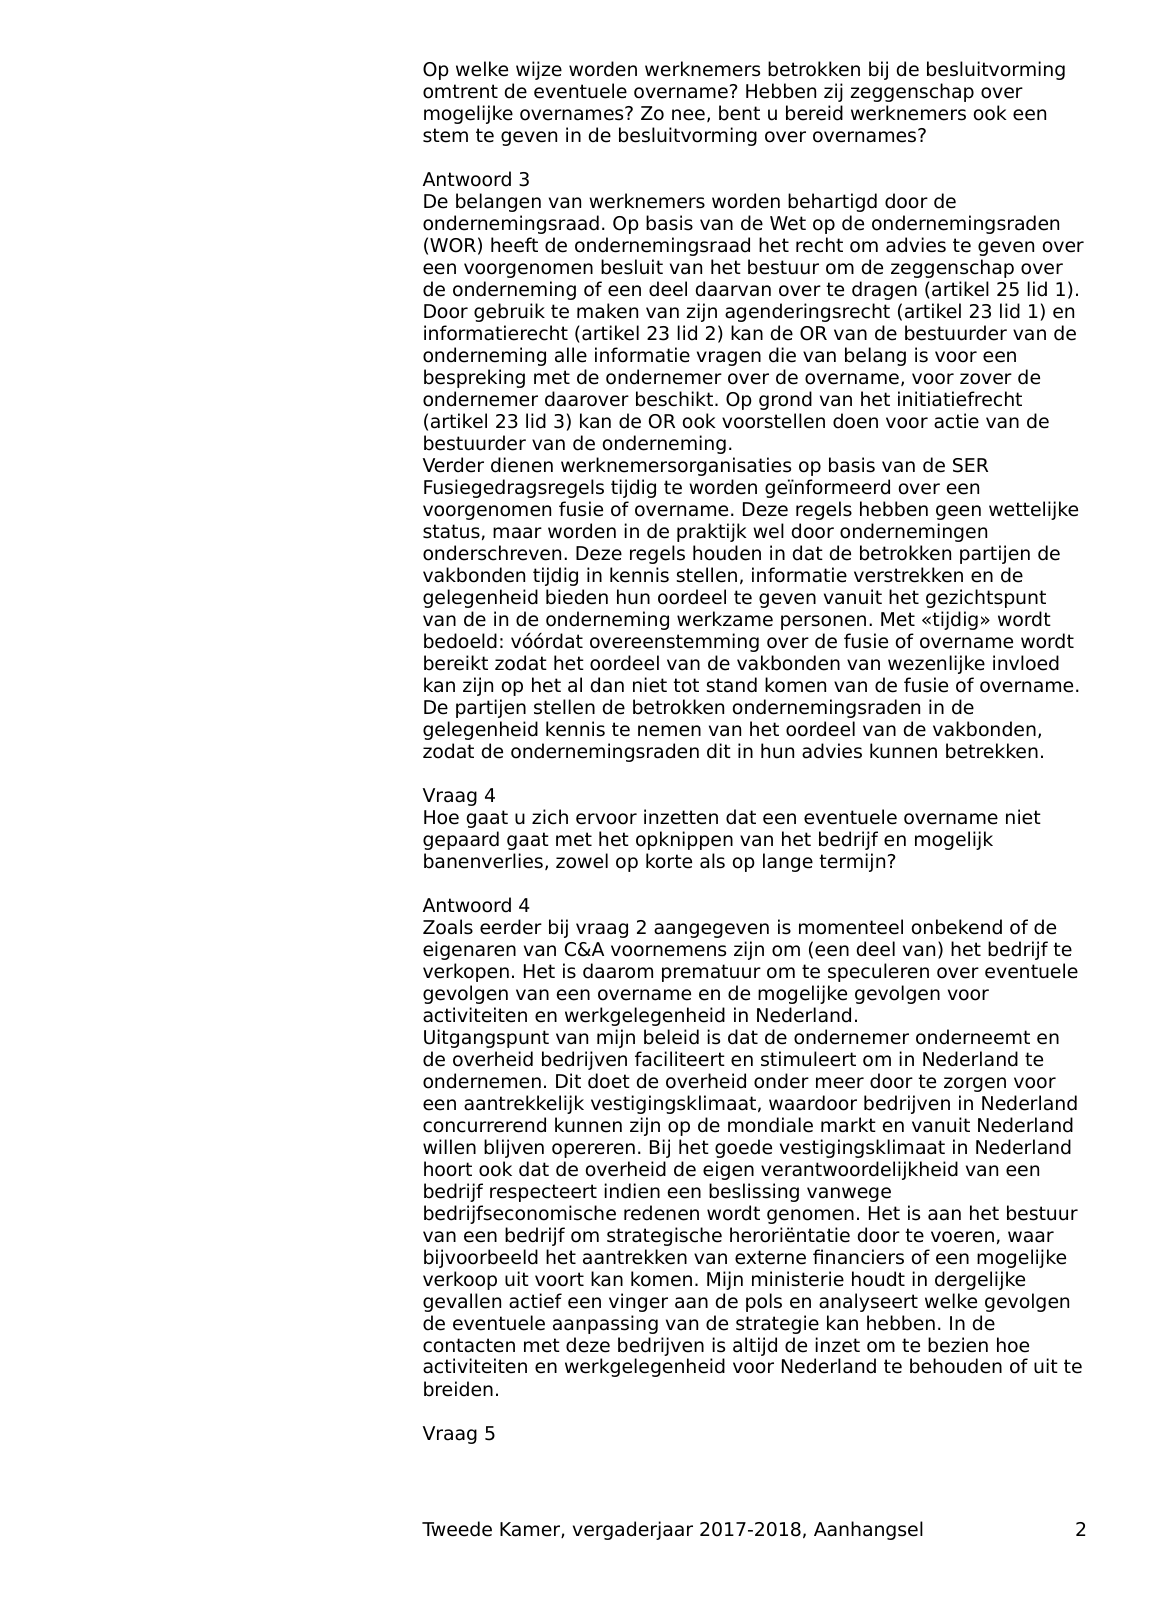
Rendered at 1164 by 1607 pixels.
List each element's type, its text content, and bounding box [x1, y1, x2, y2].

text Uitgangspunt van mijn beleid is dat de ondernemer onderneemt en de overheid bedrijven faciliteert en stimuleert om in Nederland te ondernemen. Dit doet de overheid onder meer door te zorgen voor een aantrekkelijk vestigingsklimaat, waardoor bedrijven in Nederland concurrerend kunnen zijn op de mondiale markt en vanuit Nederland willen blijven opereren. Bij het goede vestigingsklimaat in Nederland hoort ook dat de overheid de eigen verantwoordelijkheid van een bedrijf respecteert indien een beslissing vanwege bedrijfseconomische redenen wordt genomen. Het is aan het bestuur van een bedrijf om strategische heroriëntatie door te voeren, waar bijvoorbeeld het aantrekken van externe financiers of een mogelijke verkoop uit voort kan komen. Mijn ministerie houdt in dergelijke gevallen actief een vinger aan de pols en analyseert welke gevolgen de eventuele aanpassing van de strategie kan hebben. In de contacten met deze bedrijven is altijd de inzet om te bezien hoe activiteiten en werkgelegenheid voor Nederland te behouden of uit te breiden. [422, 1027, 1087, 1400]
text Zoals eerder bij vraag 2 aangegeven is momenteel onbekend of de eigenaren van C&A voornemens zijn om (een deel van) het bedrijf te verkopen. Het is daarom prematuur om te speculeren over eventuele gevolgen van een overname en de mogelijke gevolgen voor activiteiten en werkgelegenheid in Nederland. [422, 917, 1087, 1027]
text Op welke wijze worden werknemers betrokken bij de besluitvorming omtrent de eventuele overname? Hebben zij zeggenschap over mogelijke overnames? Zo nee, bent u bereid werknemers ook een stem te geven in de besluitvorming over overnames? [422, 59, 1087, 147]
text Vraag 5 [422, 1423, 1087, 1444]
text Vraag 4 [422, 785, 1087, 807]
text Verder dienen werknemersorganisaties op basis van de SER Fusiegedragsregels tijdig te worden geïnformeerd over een voorgenomen fusie of overname. Deze regels hebben geen wettelijke status, maar worden in de praktijk wel door ondernemingen onderschreven. Deze regels houden in dat de betrokken partijen de vakbonden tijdig in kennis stellen, informatie verstrekken en de gelegenheid bieden hun oordeel te geven vanuit het gezichtspunt van de in de onderneming werkzame personen. Met «tijdig» wordt bedoeld: vóórdat overeenstemming over de fusie of overname wordt bereikt zodat het oordeel van de vakbonden van wezenlijke invloed kan zijn op het al dan niet tot stand komen van de fusie of overname. De partijen stellen de betrokken ondernemingsraden in de gelegenheid kennis te nemen van het oordeel van de vakbonden, zodat de ondernemingsraden dit in hun advies kunnen betrekken. [422, 455, 1087, 763]
text Antwoord 4 [422, 895, 1087, 917]
text Antwoord 3 [422, 169, 1087, 191]
text Hoe gaat u zich ervoor inzetten dat een eventuele overname niet gepaard gaat met het opknippen van het bedrijf en mogelijk banenverlies, zowel op korte als op lange termijn? [422, 807, 1087, 873]
text De belangen van werknemers worden behartigd door de ondernemingsraad. Op basis van de Wet op de ondernemingsraden (WOR) heeft de ondernemingsraad het recht om advies te geven over een voorgenomen besluit van het bestuur om de zeggenschap over de onderneming of een deel daarvan over te dragen (artikel 25 lid 1). Door gebruik te maken van zijn agenderingsrecht (artikel 23 lid 1) en informatierecht (artikel 23 lid 2) kan de OR van de bestuurder van de onderneming alle informatie vragen die van belang is voor een bespreking met de ondernemer over de overname, voor zover de ondernemer daarover beschikt. Op grond van het initiatiefrecht (artikel 23 lid 3) kan de OR ook voorstellen doen voor actie van de bestuurder van de onderneming. [422, 191, 1087, 455]
